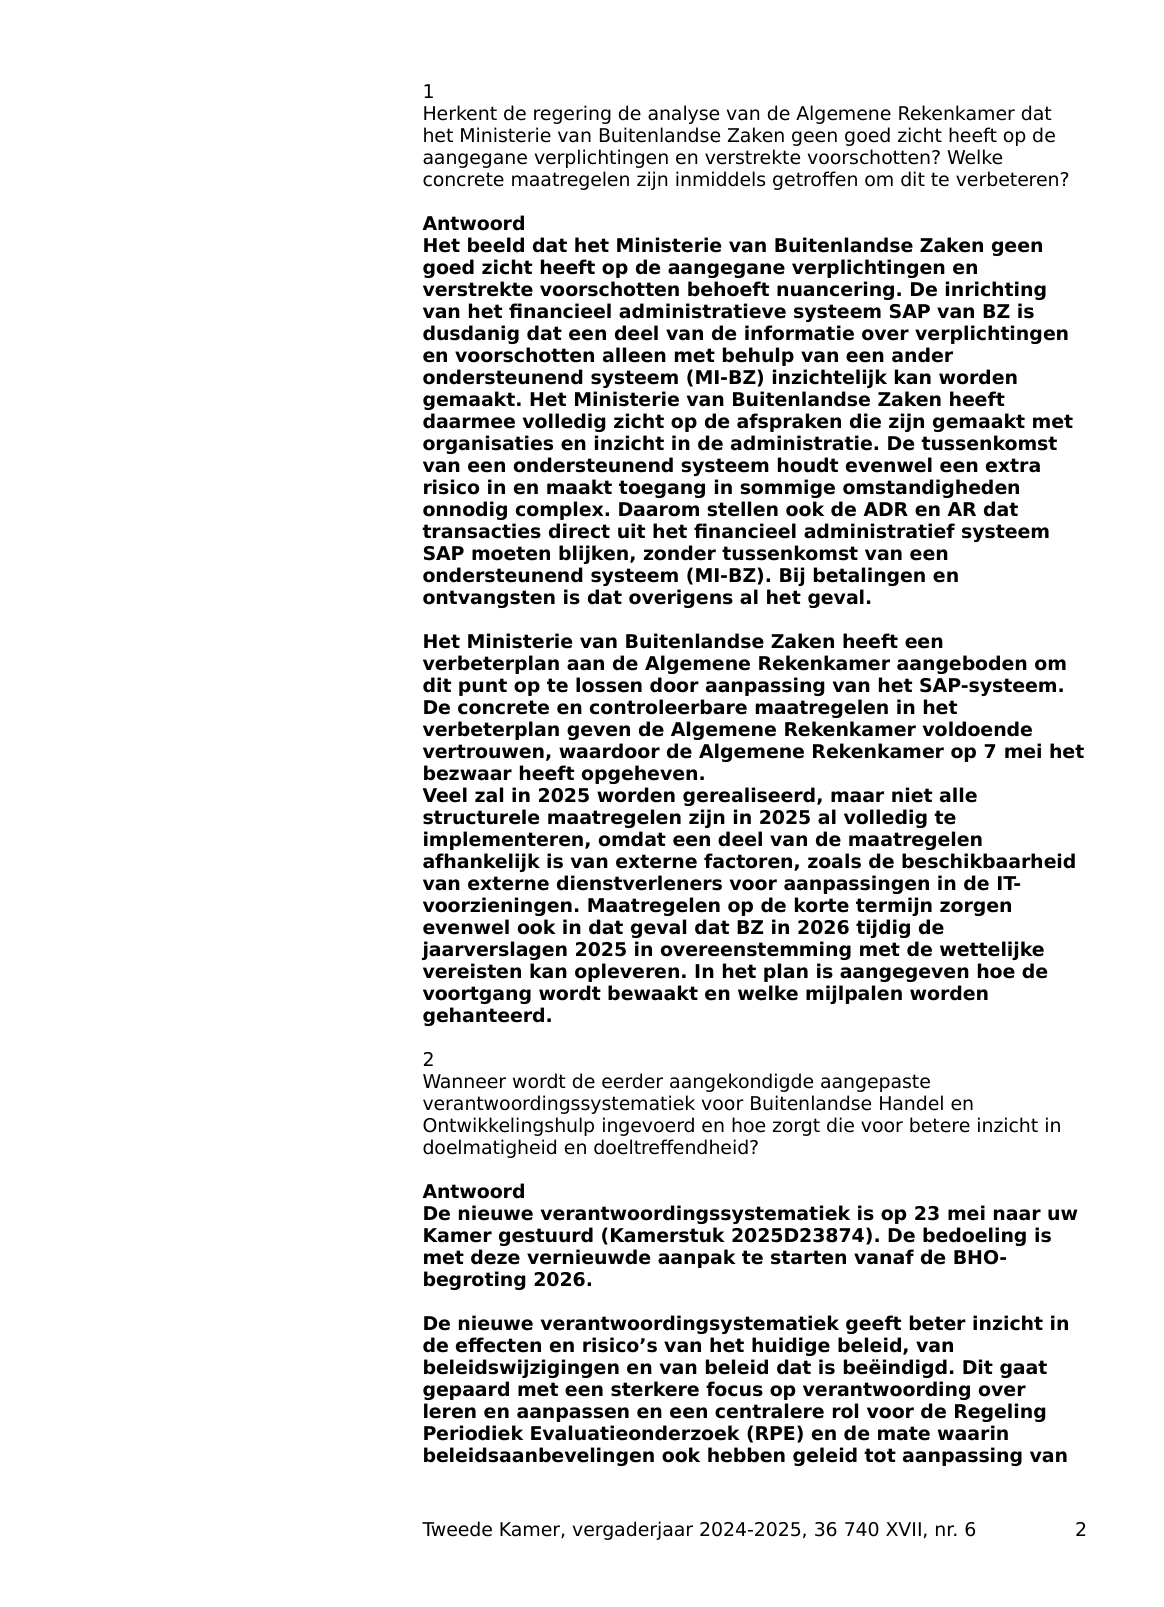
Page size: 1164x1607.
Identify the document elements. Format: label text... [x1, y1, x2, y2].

text Veel zal in 2025 worden gerealiseerd, maar niet alle structurele maatregelen zijn in 2025 al volledig te implementeren, omdat een deel van de maatregelen afhankelijk is van externe factoren, zoals de beschikbaarheid van externe dienstverleners voor aanpassingen in de IT-voorzieningen. Maatregelen op de korte termijn zorgen evenwel ook in dat geval dat BZ in 2026 tijdig de jaarverslagen 2025 in overeenstemming met de wettelijke vereisten kan opleveren. In het plan is aangegeven hoe de voortgang wordt bewaakt en welke mijlpalen worden gehanteerd. [422, 785, 1087, 1027]
text 1 [422, 81, 1087, 103]
text 2 [422, 1049, 1087, 1071]
text Antwoord [422, 1181, 1087, 1203]
text Antwoord [422, 213, 1087, 235]
text De nieuwe verantwoordingsystematiek geeft beter inzicht in de effecten en risico’s van het huidige beleid, van beleidswijzigingen en van beleid dat is beëindigd. Dit gaat gepaard met een sterkere focus op verantwoording over leren en aanpassen en een centralere rol voor de Regeling Periodiek Evaluatieonderzoek (RPE) en de mate waarin beleidsaanbevelingen ook hebben geleid tot aanpassing van [422, 1313, 1087, 1467]
text De nieuwe verantwoordingssystematiek is op 23 mei naar uw Kamer gestuurd (Kamerstuk 2025D23874). De bedoeling is met deze vernieuwde aanpak te starten vanaf de BHO-begroting 2026. [422, 1203, 1087, 1291]
text Het Ministerie van Buitenlandse Zaken heeft een verbeterplan aan de Algemene Rekenkamer aangeboden om dit punt op te lossen door aanpassing van het SAP-systeem. De concrete en controleerbare maatregelen in het verbeterplan geven de Algemene Rekenkamer voldoende vertrouwen, waardoor de Algemene Rekenkamer op 7 mei het bezwaar heeft opgeheven. [422, 631, 1087, 785]
text Herkent de regering de analyse van de Algemene Rekenkamer dat het Ministerie van Buitenlandse Zaken geen goed zicht heeft op de aangegane verplichtingen en verstrekte voorschotten? Welke concrete maatregelen zijn inmiddels getroffen om dit te verbeteren? [422, 103, 1087, 191]
text Wanneer wordt de eerder aangekondigde aangepaste verantwoordingssystematiek voor Buitenlandse Handel en Ontwikkelingshulp ingevoerd en hoe zorgt die voor betere inzicht in doelmatigheid en doeltreffendheid? [422, 1071, 1087, 1159]
text Het beeld dat het Ministerie van Buitenlandse Zaken geen goed zicht heeft op de aangegane verplichtingen en verstrekte voorschotten behoeft nuancering. De inrichting van het financieel administratieve systeem SAP van BZ is dusdanig dat een deel van de informatie over verplichtingen en voorschotten alleen met behulp van een ander ondersteunend systeem (MI-BZ) inzichtelijk kan worden gemaakt. Het Ministerie van Buitenlandse Zaken heeft daarmee volledig zicht op de afspraken die zijn gemaakt met organisaties en inzicht in de administratie. De tussenkomst van een ondersteunend systeem houdt evenwel een extra risico in en maakt toegang in sommige omstandigheden onnodig complex. Daarom stellen ook de ADR en AR dat transacties direct uit het financieel administratief systeem SAP moeten blijken, zonder tussenkomst van een ondersteunend systeem (MI-BZ). Bij betalingen en ontvangsten is dat overigens al het geval. [422, 235, 1087, 609]
